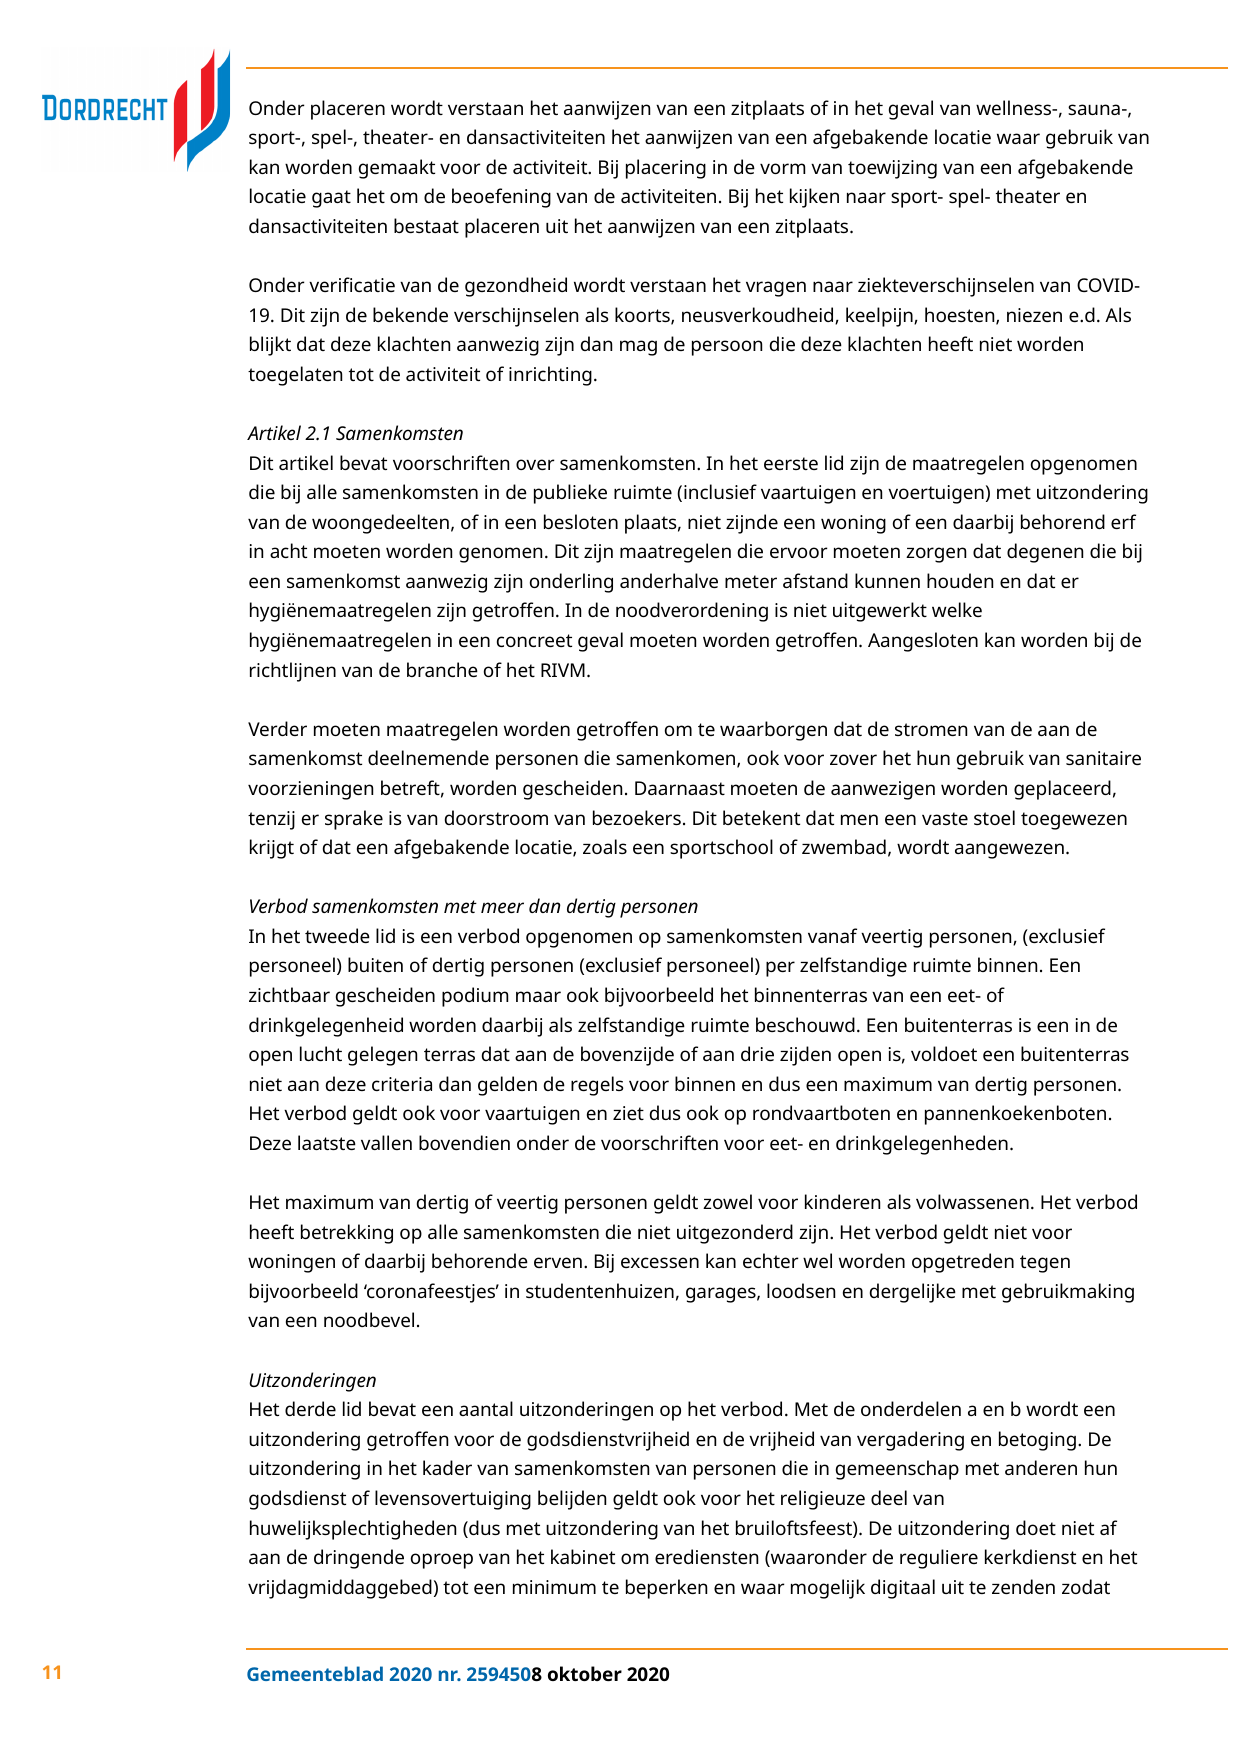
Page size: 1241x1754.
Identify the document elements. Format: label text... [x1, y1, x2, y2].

text Uitzonderingen [248, 1367, 1152, 1393]
text Onder placeren wordt verstaan het aanwijzen van een zitplaats of in het geval van wellness-, sauna-, sport-, spel-, theater- en dansactiviteiten het aanwijzen van een afgebakende locatie waar gebruik van kan worden gemaakt voor de activiteit. Bij placering in de vorm van toewijzing van een afgebakende locatie gaat het om de beoefening van de activiteiten. Bij het kijken naar sport- spel- theater en dansactiviteiten bestaat placeren uit het aanwijzen van een zitplaats. [248, 95, 1152, 239]
text Onder verificatie van de gezondheid wordt verstaan het vragen naar ziekteverschijnselen van COVID-19. Dit zijn de bekende verschijnselen als koorts, neusverkoudheid, keelpijn, hoesten, niezen e.d. Als blijkt dat deze klachten aanwezig zijn dan mag de persoon die deze klachten heeft niet worden toegelaten tot de activiteit of inrichting. [248, 272, 1152, 387]
text Het derde lid bevat een aantal uitzonderingen op het verbod. Met de onderdelen a en b wordt een uitzondering getroffen voor de godsdienstvrijheid en de vrijheid van vergadering en betoging. De uitzondering in het kader van samenkomsten van personen die in gemeenschap met anderen hun godsdienst of levensovertuiging belijden geldt ook voor het religieuze deel van huwelijksplechtigheden (dus met uitzondering van het bruiloftsfeest). De uitzondering doet niet af aan de dringende oproep van het kabinet om erediensten (waaronder de reguliere kerkdienst en het vrijdagmiddaggebed) tot een minimum te beperken en waar mogelijk digitaal uit te zenden zodat [248, 1396, 1152, 1600]
text Dit artikel bevat voorschriften over samenkomsten. In het eerste lid zijn de maatregelen opgenomen die bij alle samenkomsten in de publieke ruimte (inclusief vaartuigen en voertuigen) met uitzondering van de woongedeelten, of in een besloten plaats, niet zijnde een woning of een daarbij behorend erf in acht moeten worden genomen. Dit zijn maatregelen die ervoor moeten zorgen dat degenen die bij een samenkomst aanwezig zijn onderling anderhalve meter afstand kunnen houden en dat er hygiënemaatregelen zijn getroffen. In de noodverordening is niet uitgewerkt welke hygiënemaatregelen in een concreet geval moeten worden getroffen. Aangesloten kan worden bij de richtlijnen van de branche of het RIVM. [248, 450, 1152, 683]
text Het maximum van dertig of veertig personen geldt zowel voor kinderen als volwassenen. Het verbod heeft betrekking op alle samenkomsten die niet uitgezonderd zijn. Het verbod geldt niet voor woningen of daarbij behorende erven. Bij excessen kan echter wel worden opgetreden tegen bijvoorbeeld ‘coronafeestjes’ in studentenhuizen, garages, loodsen en dergelijke met gebruikmaking van een noodbevel. [248, 1189, 1152, 1333]
text In het tweede lid is een verbod opgenomen op samenkomsten vanaf veertig personen, (exclusief personeel) buiten of dertig personen (exclusief personeel) per zelfstandige ruimte binnen. Een zichtbaar gescheiden podium maar ook bijvoorbeeld het binnenterras van een eet- of drinkgelegenheid worden daarbij als zelfstandige ruimte beschouwd. Een buitenterras is een in de open lucht gelegen terras dat aan de bovenzijde of aan drie zijden open is, voldoet een buitenterras niet aan deze criteria dan gelden de regels voor binnen en dus een maximum van dertig personen. Het verbod geldt ook voor vaartuigen en ziet dus ook op rondvaartboten en pannenkoekenboten. Deze laatste vallen bovendien onder de voorschriften voor eet- en drinkgelegenheden. [248, 923, 1152, 1156]
text Artikel 2.1 Samenkomsten [248, 420, 1152, 446]
text Verder moeten maatregelen worden getroffen om te waarborgen dat de stromen van de aan de samenkomst deelnemende personen die samenkomen, ook voor zover het hun gebruik van sanitaire voorzieningen betreft, worden gescheiden. Daarnaast moeten de aanwezigen worden geplaceerd, tenzij er sprake is van doorstroom van bezoekers. Dit betekent dat men een vaste stoel toegewezen krijgt of dat een afgebakende locatie, zoals een sportschool of zwembad, wordt aangewezen. [248, 716, 1152, 860]
text Verbod samenkomsten met meer dan dertig personen [248, 893, 1152, 919]
picture [41, 47, 231, 172]
